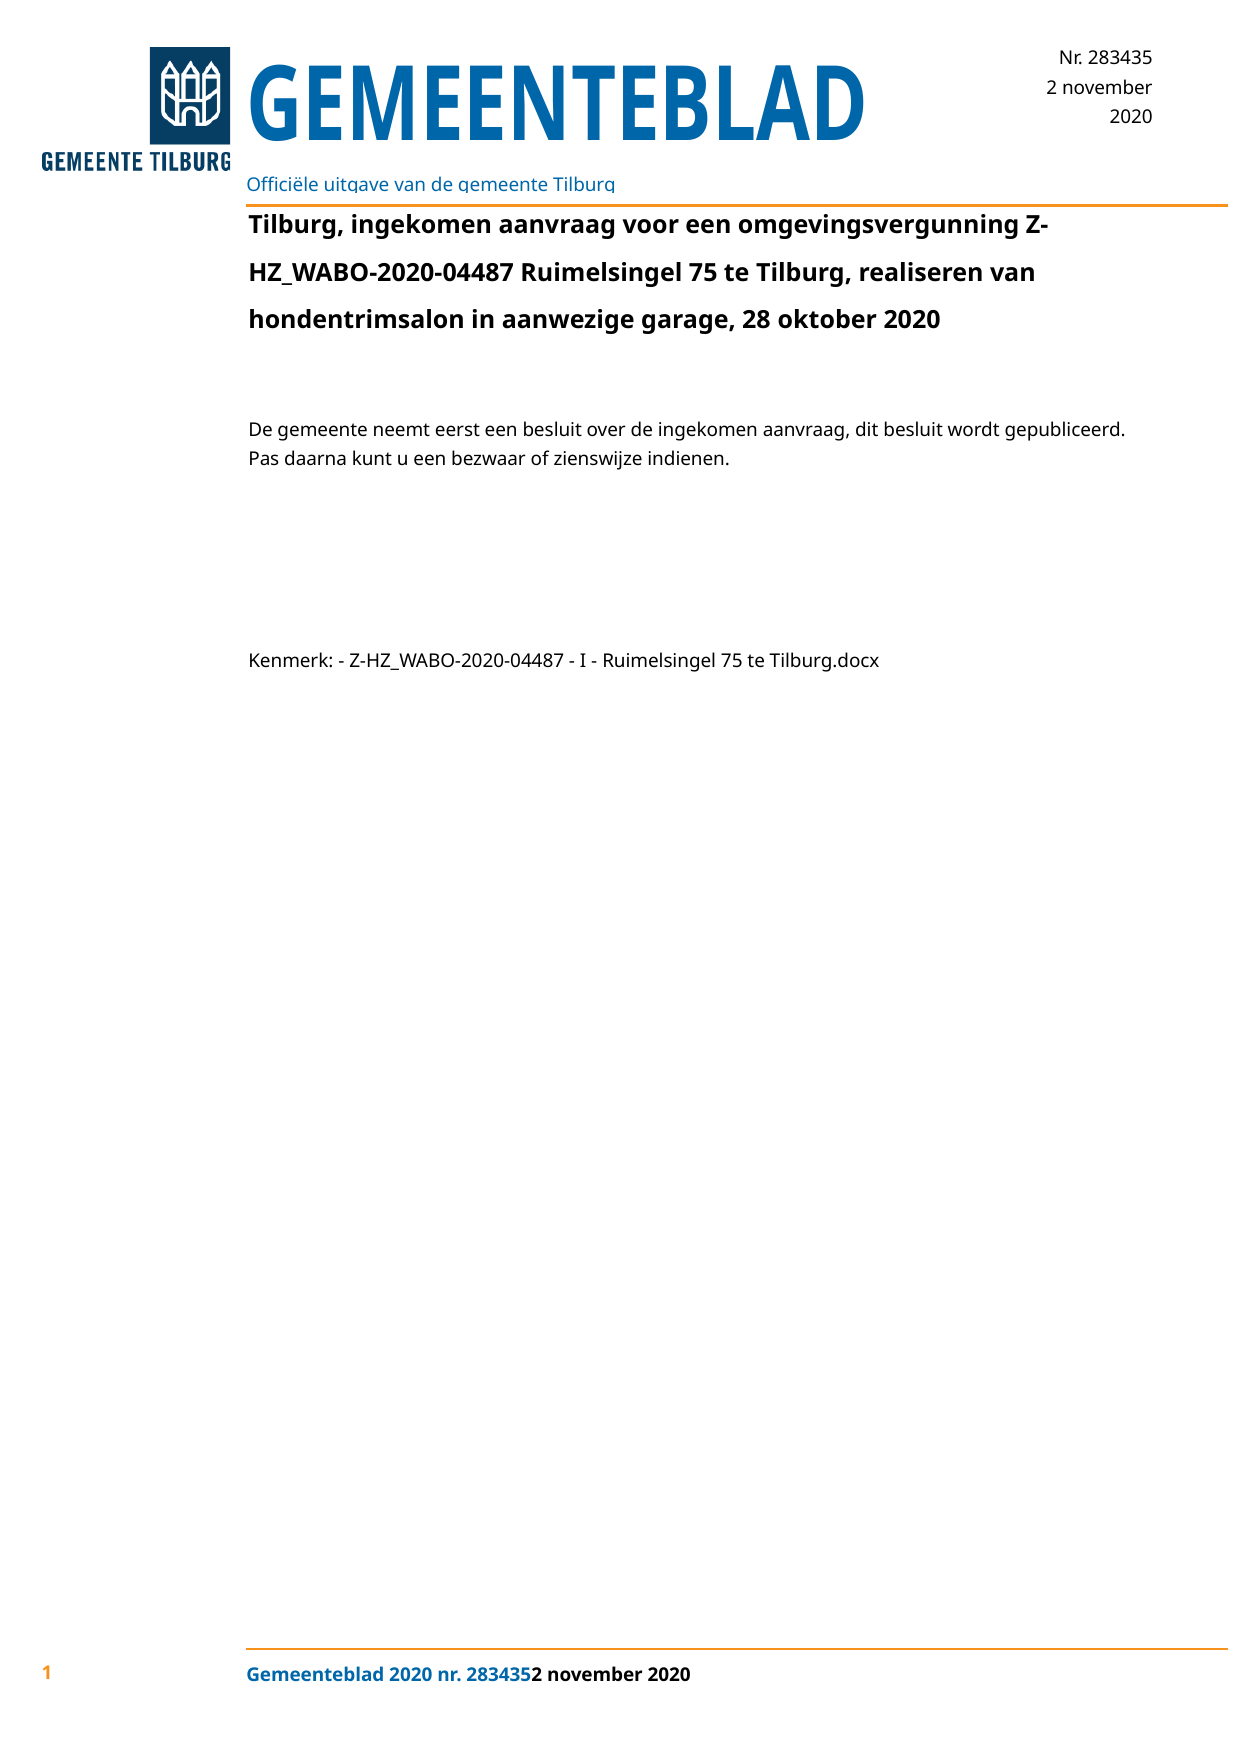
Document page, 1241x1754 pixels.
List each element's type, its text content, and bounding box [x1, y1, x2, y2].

picture [41, 47, 231, 172]
text De gemeente neemt eerst een besluit over de ingekomen aanvraag, dit besluit wordt gepubliceerd. Pas daarna kunt u een bezwaar of zienswijze indienen. [248, 416, 1152, 471]
text Kenmerk: - Z-HZ_WABO-2020-04487 - I - Ruimelsingel 75 te Tilburg.docx [248, 647, 1152, 673]
text Tilburg, ingekomen aanvraag voor een omgevingsvergunning Z-HZ_WABO-2020-04487 Ruimelsingel 75 te Tilburg, realiseren van hondentrimsalon in aanwezige garage, 28 oktober 2020 [248, 207, 1152, 336]
